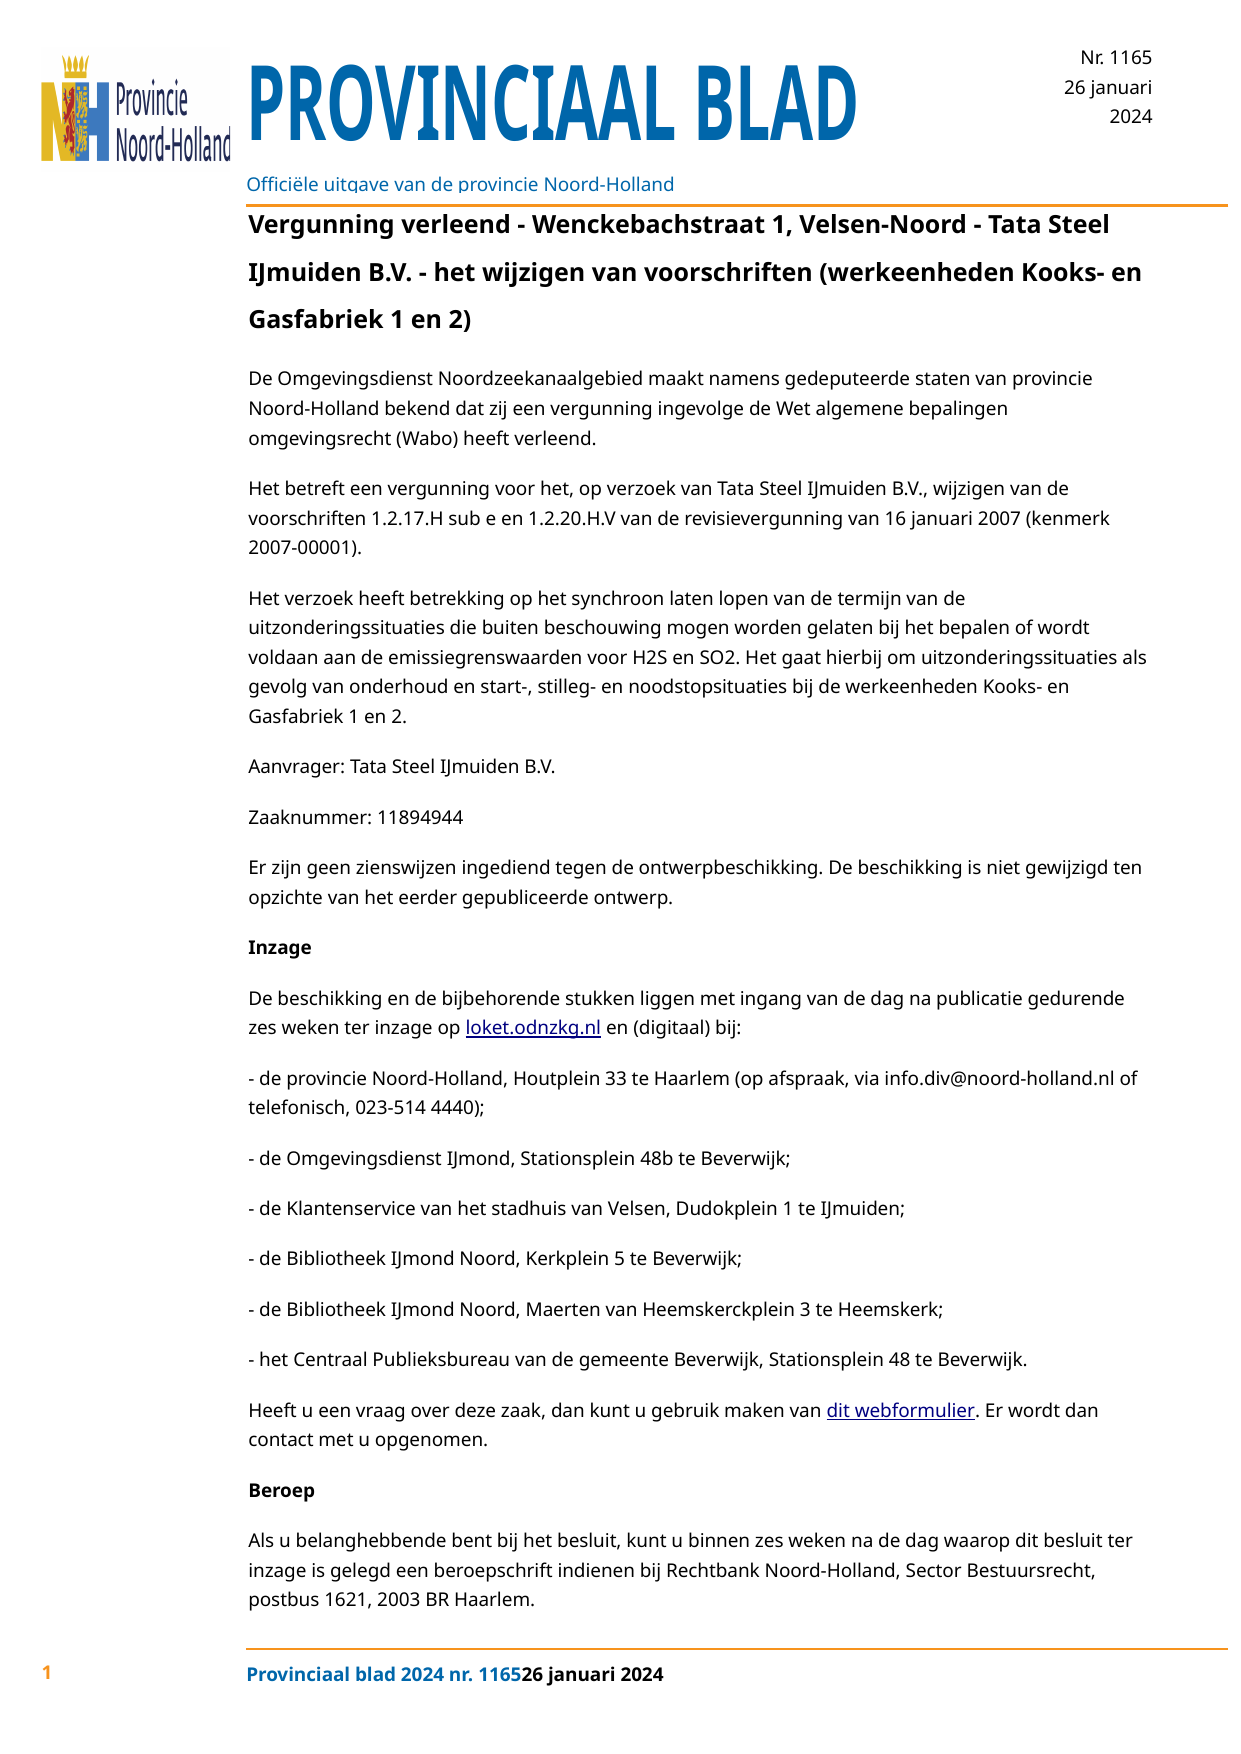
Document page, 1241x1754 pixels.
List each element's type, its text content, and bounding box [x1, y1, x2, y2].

text Als u belanghebbende bent bij het besluit, kunt u binnen zes weken na de dag waarop dit besluit ter inzage is gelegd een beroepschrift indienen bij Rechtbank Noord-Holland, Sector Bestuursrecht, postbus 1621, 2003 BR Haarlem. [248, 1527, 1152, 1612]
text Vergunning verleend - Wenckebachstraat 1, Velsen-Noord - Tata Steel IJmuiden B.V. - het wijzigen van voorschriften (werkeenheden Kooks- en Gasfabriek 1 en 2) [248, 207, 1152, 336]
text Aanvrager: Tata Steel IJmuiden B.V. [248, 753, 1152, 779]
text Inzage [248, 934, 1152, 960]
text - het Centraal Publieksbureau van de gemeente Beverwijk, Stationsplein 48 te Beverwijk. [248, 1346, 1152, 1372]
text - de Omgevingsdienst IJmond, Stationsplein 48b te Beverwijk; [248, 1145, 1152, 1170]
text - de provincie Noord-Holland, Houtplein 33 te Haarlem (op afspraak, via info.div@noord-holland.nl of telefonisch, 023-514 4440); [248, 1065, 1152, 1120]
text Het betreft een vergunning voor het, op verzoek van Tata Steel IJmuiden B.V., wijzigen van de voorschriften 1.2.17.H sub e en 1.2.20.H.V van de revisievergunning van 16 januari 2007 (kenmerk 2007-00001). [248, 475, 1152, 560]
text - de Bibliotheek IJmond Noord, Maerten van Heemskerckplein 3 te Heemskerk; [248, 1296, 1152, 1322]
picture [41, 47, 231, 172]
text Het verzoek heeft betrekking op het synchroon laten lopen van de termijn van de uitzonderingssituaties die buiten beschouwing mogen worden gelaten bij het bepalen of wordt voldaan aan de emissiegrenswaarden voor H2S en SO2. Het gaat hierbij om uitzonderingssituaties als gevolg van onderhoud en start-, stilleg- en noodstopsituaties bij de werkeenheden Kooks- en Gasfabriek 1 en 2. [248, 585, 1152, 729]
text Er zijn geen zienswijzen ingediend tegen de ontwerpbeschikking. De beschikking is niet gewijzigd ten opzichte van het eerder gepubliceerde ontwerp. [248, 854, 1152, 909]
text - de Bibliotheek IJmond Noord, Kerkplein 5 te Beverwijk; [248, 1246, 1152, 1271]
text De Omgevingsdienst Noordzeekanaalgebied maakt namens gedeputeerde staten van provincie Noord-Holland bekend dat zij een vergunning ingevolge de Wet algemene bepalingen omgevingsrecht (Wabo) heeft verleend. [248, 366, 1152, 450]
text Heeft u een vraag over deze zaak, dan kunt u gebruik maken van dit webformulier. Er wordt dan contact met u opgenomen. [248, 1397, 1152, 1452]
text Beroep [248, 1477, 1152, 1502]
text Zaaknummer: 11894944 [248, 804, 1152, 829]
text - de Klantenservice van het stadhuis van Velsen, Dudokplein 1 te IJmuiden; [248, 1195, 1152, 1221]
text De beschikking en de bijbehorende stukken liggen met ingang van de dag na publicatie gedurende zes weken ter inzage op loket.odnzkg.nl en (digitaal) bij: [248, 985, 1152, 1040]
